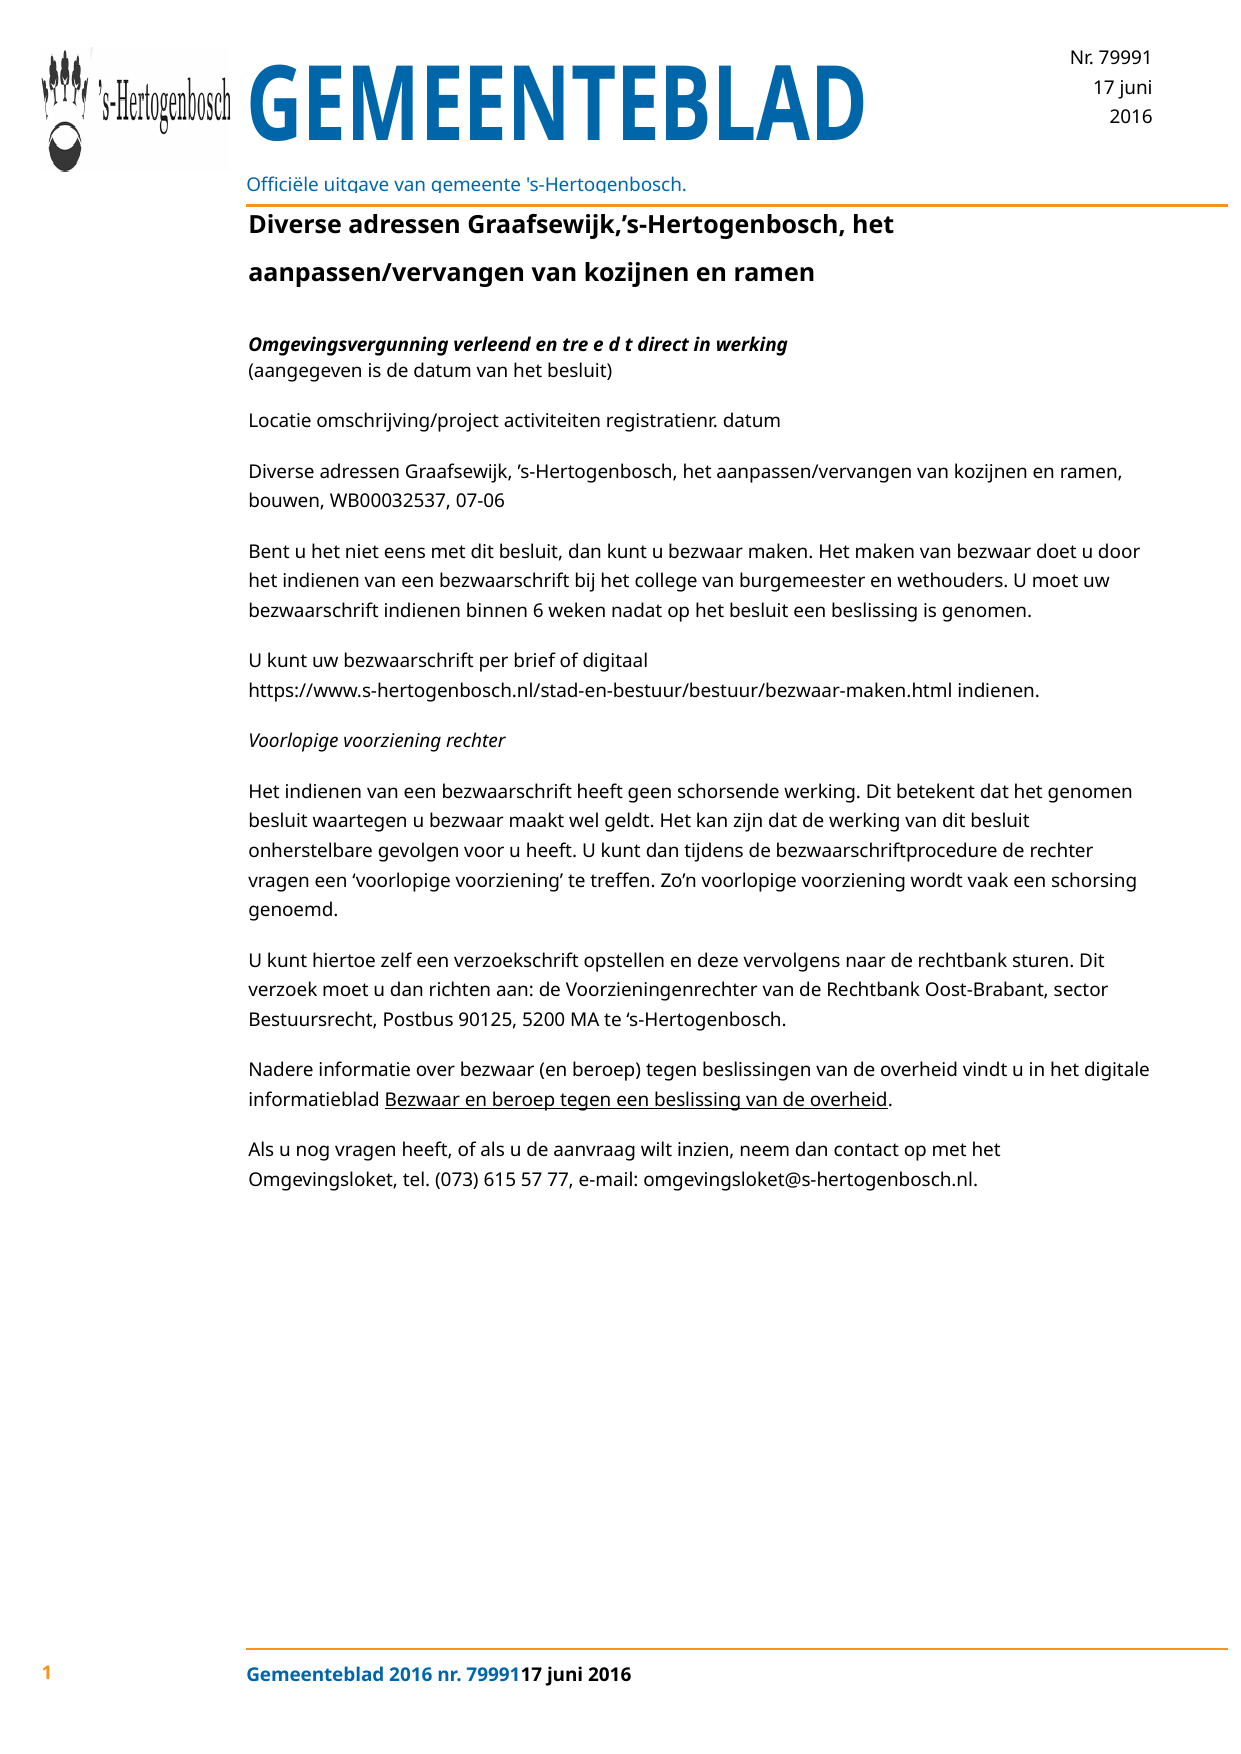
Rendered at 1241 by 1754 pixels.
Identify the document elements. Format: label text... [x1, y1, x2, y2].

text Nadere informatie over bezwaar (en beroep) tegen beslissingen van de overheid vindt u in het digitale informatieblad Bezwaar en beroep tegen een beslissing van de overheid. [248, 1056, 1152, 1112]
text Bent u het niet eens met dit besluit, dan kunt u bezwaar maken. Het maken van bezwaar doet u door het indienen van een bezwaarschrift bij het college van burgemeester en wethouders. U moet uw bezwaarschrift indienen binnen 6 weken nadat op het besluit een beslissing is genomen. [248, 538, 1152, 623]
text Het indienen van een bezwaarschrift heeft geen schorsende werking. Dit betekent dat het genomen besluit waartegen u bezwaar maakt wel geldt. Het kan zijn dat de werking van dit besluit onherstelbare gevolgen voor u heeft. U kunt dan tijdens de bezwaarschriftprocedure de rechter vragen een ‘voorlopige voorziening’ te treffen. Zo’n voorlopige voorziening wordt vaak een schorsing genoemd. [248, 778, 1152, 922]
text Diverse adressen Graafsewijk,’s-Hertogenbosch, het aanpassen/vervangen van kozijnen en ramen [248, 207, 1152, 288]
text Diverse adressen Graafsewijk, ’s-Hertogenbosch, het aanpassen/vervangen van kozijnen en ramen, bouwen, WB00032537, 07-06 [248, 458, 1152, 513]
text Omgevingsvergunning verleend en tre e d t direct in werking [248, 331, 1152, 357]
text Voorlopige voorziening rechter [248, 728, 1152, 753]
text U kunt hiertoe zelf een verzoekschrift opstellen en deze vervolgens naar de rechtbank sturen. Dit verzoek moet u dan richten aan: de Voorzieningenrechter van de Rechtbank Oost-Brabant, sector Bestuursrecht, Postbus 90125, 5200 MA te ‘s-Hertogenbosch. [248, 947, 1152, 1032]
text (aangegeven is de datum van het besluit) [248, 357, 1152, 383]
text Als u nog vragen heeft, of als u de aanvraag wilt inzien, neem dan contact op met het Omgevingsloket, tel. (073) 615 57 77, e-mail: omgevingsloket@s-hertogenbosch.nl. [248, 1136, 1152, 1192]
picture [41, 47, 231, 172]
text U kunt uw bezwaarschrift per brief of digitaal https://www.s-hertogenbosch.nl/stad-en-bestuur/bestuur/bezwaar-maken.html indienen. [248, 648, 1152, 703]
text Locatie omschrijving/project activiteiten registratienr. datum [248, 408, 1152, 433]
